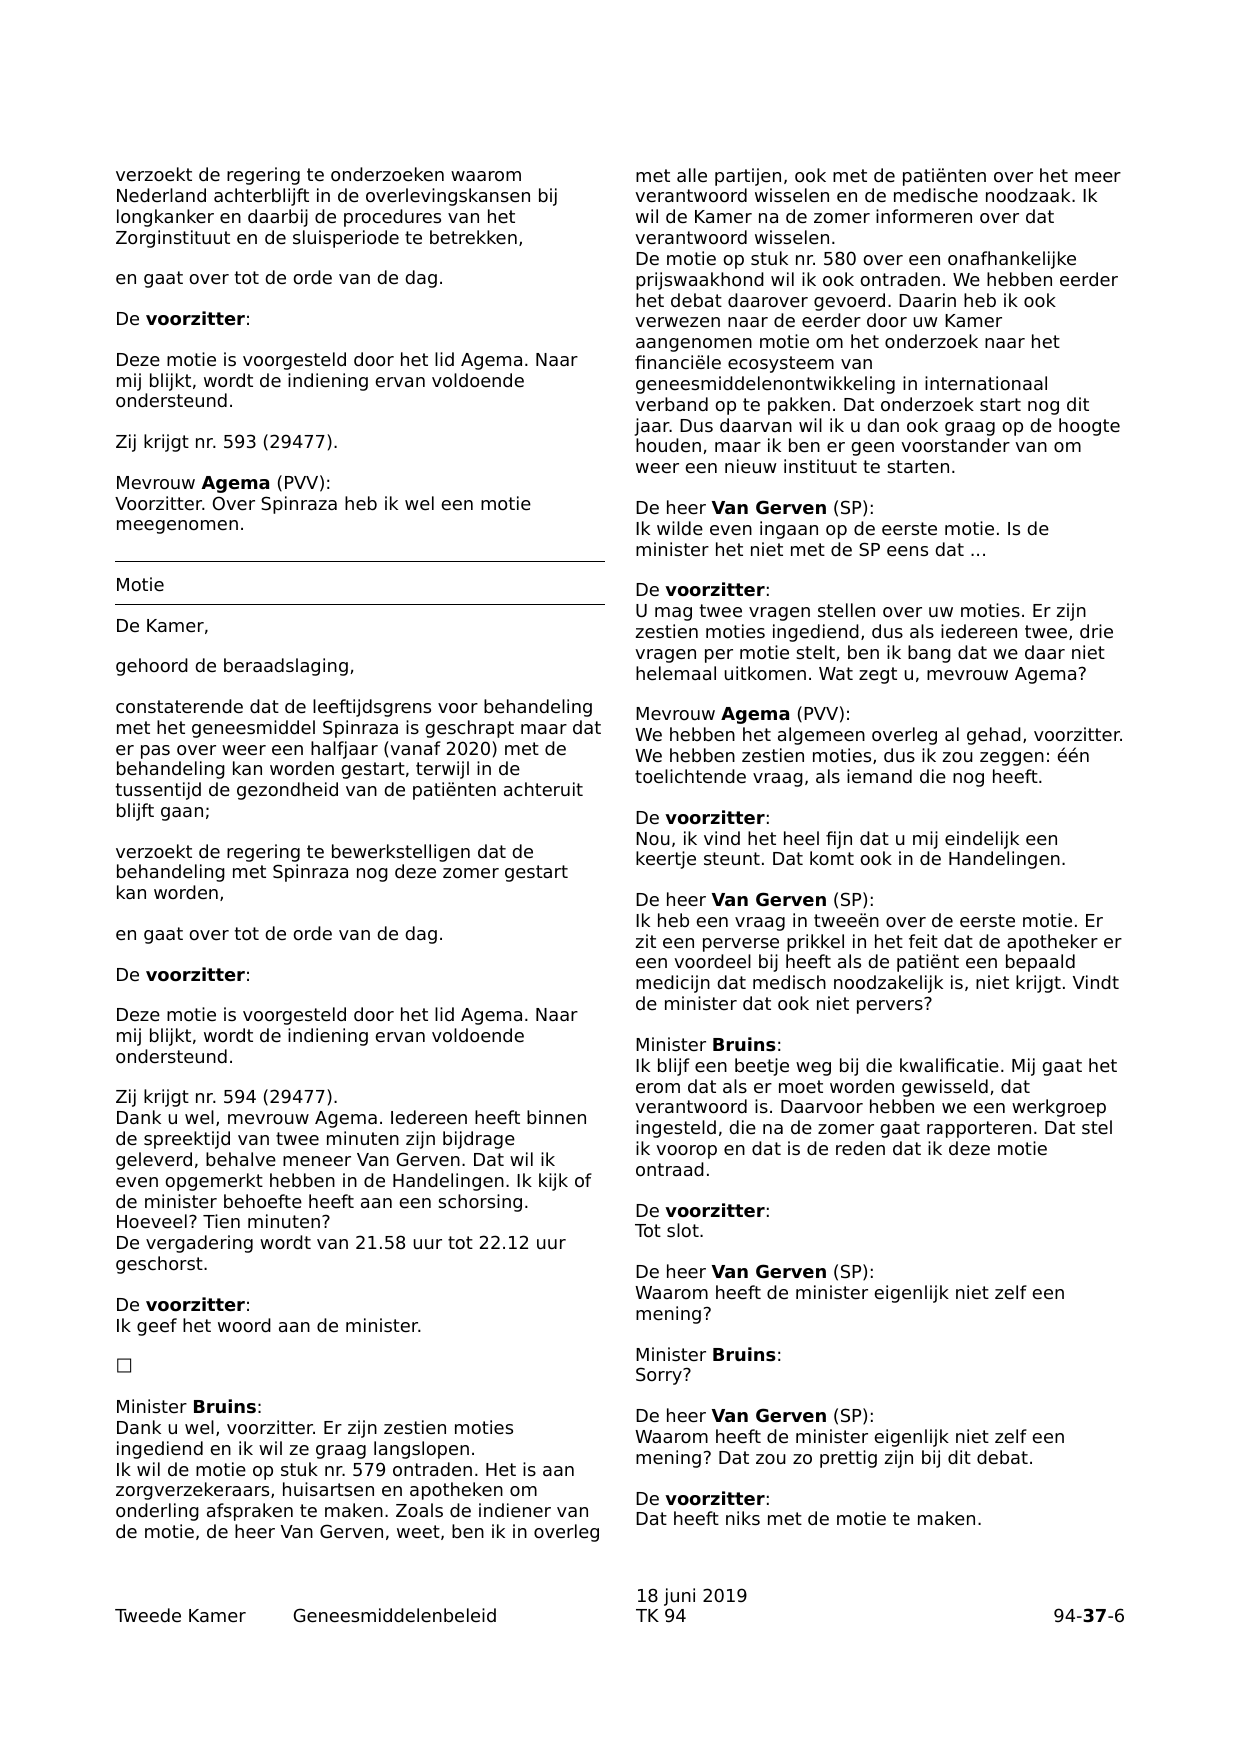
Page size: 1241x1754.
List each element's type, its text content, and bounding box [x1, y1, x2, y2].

text De heer Van Gerven (SP): [635, 498, 1125, 518]
text Waarom heeft de minister eigenlijk niet zelf een mening? [635, 1283, 1125, 1324]
text en gaat over tot de orde van de dag. [115, 924, 605, 944]
text Minister Bruins: [635, 1035, 1125, 1056]
text De heer Van Gerven (SP): [635, 890, 1125, 911]
text De voorzitter: [115, 964, 605, 985]
text Ik blijf een beetje weg bij die kwalificatie. Mij gaat het erom dat als er moet worden gewisseld, dat verantwoord is. Daarvoor hebben we een werkgroep ingesteld, die na de zomer gaat rapporteren. Dat stel ik voorop en dat is de reden dat ik deze motie ontraad. [635, 1056, 1125, 1181]
text De vergadering wordt van 21.58 uur tot 22.12 uur geschorst. [115, 1233, 605, 1275]
text De heer Van Gerven (SP): [635, 1262, 1125, 1283]
text Dank u wel, voorzitter. Er zijn zestien moties ingediend en ik wil ze graag langslopen. [115, 1418, 605, 1459]
text met alle partijen, ook met de patiënten over het meer verantwoord wisselen en de medische noodzaak. Ik wil de Kamer na de zomer informeren over dat verantwoord wisselen. [635, 165, 1125, 249]
text U mag twee vragen stellen over uw moties. Er zijn zestien moties ingediend, dus als iedereen twee, drie vragen per motie stelt, ben ik bang dat we daar niet helemaal uitkomen. Wat zegt u, mevrouw Agema? [635, 601, 1125, 684]
text Deze motie is voorgesteld door het lid Agema. Naar mij blijkt, wordt de indiening ervan voldoende ondersteund. [115, 1005, 605, 1067]
text De voorzitter: [635, 1201, 1125, 1221]
text Tot slot. [635, 1221, 1125, 1242]
text Sorry? [635, 1365, 1125, 1386]
text Ik geef het woord aan de minister. [115, 1315, 605, 1336]
text De voorzitter: [635, 1488, 1125, 1509]
text De motie op stuk nr. 580 over een onafhankelijke prijswaakhond wil ik ook ontraden. We hebben eerder het debat daarover gevoerd. Daarin heb ik ook verwezen naar de eerder door uw Kamer aangenomen motie om het onderzoek naar het financiële ecosysteem van geneesmiddelenontwikkeling in internationaal verband op te pakken. Dat onderzoek start nog dit jaar. Dus daarvan wil ik u dan ook graag op de hoogte houden, maar ik ben er geen voorstander van om weer een nieuw instituut te starten. [635, 249, 1125, 478]
text Minister Bruins: [115, 1397, 605, 1418]
text Ik wil de motie op stuk nr. 579 ontraden. Het is aan zorgverzekeraars, huisartsen en apotheken om onderling afspraken te maken. Zoals de indiener van de motie, de heer Van Gerven, weet, ben ik in overleg [115, 1459, 605, 1543]
text Waarom heeft de minister eigenlijk niet zelf een mening? Dat zou zo prettig zijn bij dit debat. [635, 1427, 1125, 1468]
text De voorzitter: [115, 309, 605, 330]
text Ik heb een vraag in tweeën over de eerste motie. Er zit een perverse prikkel in het feit dat de apotheker er een voordeel bij heeft als de patiënt een bepaald medicijn dat medisch noodzakelijk is, niet krijgt. Vindt de minister dat ook niet pervers? [635, 911, 1125, 1015]
text Deze motie is voorgesteld door het lid Agema. Naar mij blijkt, wordt de indiening ervan voldoende ondersteund. [115, 350, 605, 412]
text De Kamer, [115, 616, 605, 636]
text Motie [115, 575, 605, 596]
text Minister Bruins: [635, 1344, 1125, 1365]
text Voorzitter. Over Spinraza heb ik wel een motie meegenomen. [115, 493, 605, 535]
text Nou, ik vind het heel fijn dat u mij eindelijk een keertje steunt. Dat komt ook in de Handelingen. [635, 828, 1125, 870]
text ⬜ [115, 1356, 605, 1377]
text verzoekt de regering te bewerkstelligen dat de behandeling met Spinraza nog deze zomer gestart kan worden, [115, 841, 605, 904]
text De voorzitter: [635, 807, 1125, 828]
text De voorzitter: [115, 1295, 605, 1315]
text Dank u wel, mevrouw Agema. Iedereen heeft binnen de spreektijd van twee minuten zijn bijdrage geleverd, behalve meneer Van Gerven. Dat wil ik even opgemerkt hebben in de Handelingen. Ik kijk of de minister behoefte heeft aan een schorsing. Hoeveel? Tien minuten? [115, 1108, 605, 1233]
text gehoord de beraadslaging, [115, 656, 605, 677]
text constaterende dat de leeftijdsgrens voor behandeling met het geneesmiddel Spinraza is geschrapt maar dat er pas over weer een halfjaar (vanaf 2020) met de behandeling kan worden gestart, terwijl in de tussentijd de gezondheid van de patiënten achteruit blijft gaan; [115, 697, 605, 821]
text De voorzitter: [635, 580, 1125, 601]
text en gaat over tot de orde van de dag. [115, 268, 605, 289]
text Mevrouw Agema (PVV): [115, 473, 605, 493]
text verzoekt de regering te onderzoeken waarom Nederland achterblijft in de overlevingskansen bij longkanker en daarbij de procedures van het Zorginstituut en de sluisperiode te betrekken, [115, 165, 605, 248]
text Ik wilde even ingaan op de eerste motie. Is de minister het niet met de SP eens dat ... [635, 518, 1125, 560]
text We hebben het algemeen overleg al gehad, voorzitter. We hebben zestien moties, dus ik zou zeggen: één toelichtende vraag, als iemand die nog heeft. [635, 725, 1125, 787]
text Mevrouw Agema (PVV): [635, 704, 1125, 725]
text Zij krijgt nr. 593 (29477). [115, 432, 605, 453]
text Dat heeft niks met de motie te maken. [635, 1509, 1125, 1530]
text Zij krijgt nr. 594 (29477). [115, 1087, 605, 1108]
text De heer Van Gerven (SP): [635, 1406, 1125, 1427]
